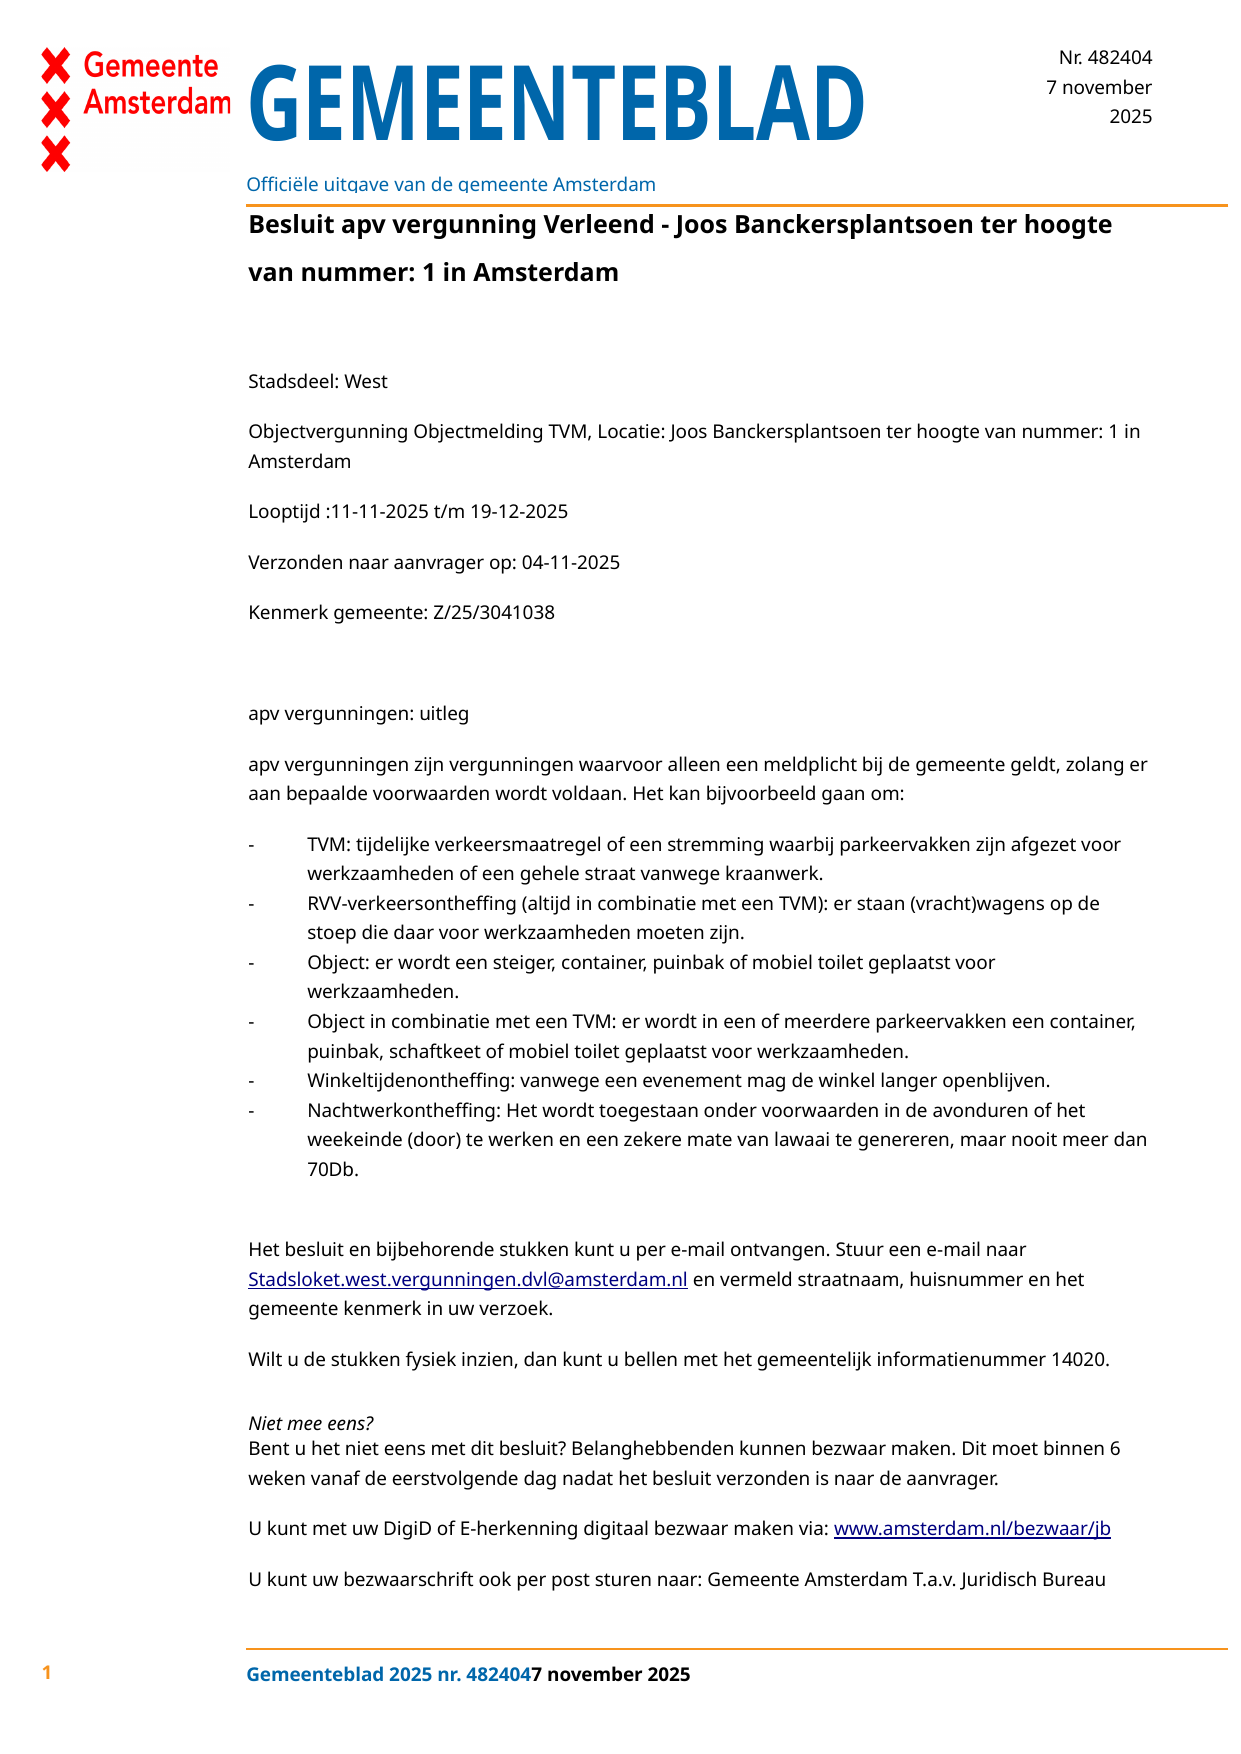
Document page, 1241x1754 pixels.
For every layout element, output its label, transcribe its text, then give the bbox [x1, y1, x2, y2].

text Bent u het niet eens met dit besluit? Belanghebbenden kunnen bezwaar maken. Dit moet binnen 6 weken vanaf de eerstvolgende dag nadat het besluit verzonden is naar de aanvrager. [248, 1436, 1152, 1491]
text Niet mee eens? [248, 1410, 1152, 1436]
picture [41, 47, 231, 172]
text Kenmerk gemeente: Z/25/3041038 [248, 599, 1152, 625]
text U kunt uw bezwaarschrift ook per post sturen naar: Gemeente Amsterdam T.a.v. Juridisch Bureau [248, 1566, 1152, 1592]
list Winkeltijdenontheffing: vanwege een evenement mag de winkel langer openblijven. [248, 1067, 1152, 1093]
list TVM: tijdelijke verkeersmaatregel of een stremming waarbij parkeervakken zijn afgezet voor werkzaamheden of een gehele straat vanwege kraanwerk. [248, 831, 1152, 886]
text apv vergunningen zijn vergunningen waarvoor alleen een meldplicht bij de gemeente geldt, zolang er aan bepaalde voorwaarden wordt voldaan. Het kan bijvoorbeeld gaan om: [248, 751, 1152, 806]
text Looptijd :11-11-2025 t/m 19-12-2025 [248, 499, 1152, 524]
text Wilt u de stukken fysiek inzien, dan kunt u bellen met het gemeentelijk informatienummer 14020. [248, 1346, 1152, 1372]
text Besluit apv vergunning Verleend - Joos Banckersplantsoen ter hoogte van nummer: 1 in Amsterdam [248, 207, 1152, 288]
text Het besluit en bijbehorende stukken kunt u per e-mail ontvangen. Stuur een e-mail naar Stadsloket.west.vergunningen.dvl@amsterdam.nl en vermeld straatnaam, huisnummer en het gemeente kenmerk in uw verzoek. [248, 1236, 1152, 1321]
text U kunt met uw DigiD of E-herkenning digitaal bezwaar maken via: www.amsterdam.nl/bezwaar/jb [248, 1516, 1152, 1541]
text Verzonden naar aanvrager op: 04-11-2025 [248, 549, 1152, 575]
list Object: er wordt een steiger, container, puinbak of mobiel toilet geplaatst voor werkzaamheden. [248, 949, 1152, 1004]
list Object in combinatie met een TVM: er wordt in een of meerdere parkeervakken een container, puinbak, schaftkeet of mobiel toilet geplaatst voor werkzaamheden. [248, 1008, 1152, 1064]
list RVV-verkeersontheffing (altijd in combinatie met een TVM): er staan (vracht)wagens op de stoep die daar voor werkzaamheden moeten zijn. [248, 890, 1152, 945]
text Stadsdeel: West [248, 368, 1152, 394]
text apv vergunningen: uitleg [248, 700, 1152, 726]
list Nachtwerkontheffing: Het wordt toegestaan onder voorwaarden in de avonduren of het weekeinde (door) te werken en een zekere mate van lawaai te genereren, maar nooit meer dan 70Db. [248, 1097, 1152, 1182]
text Objectvergunning Objectmelding TVM, Locatie: Joos Banckersplantsoen ter hoogte van nummer: 1 in Amsterdam [248, 419, 1152, 474]
